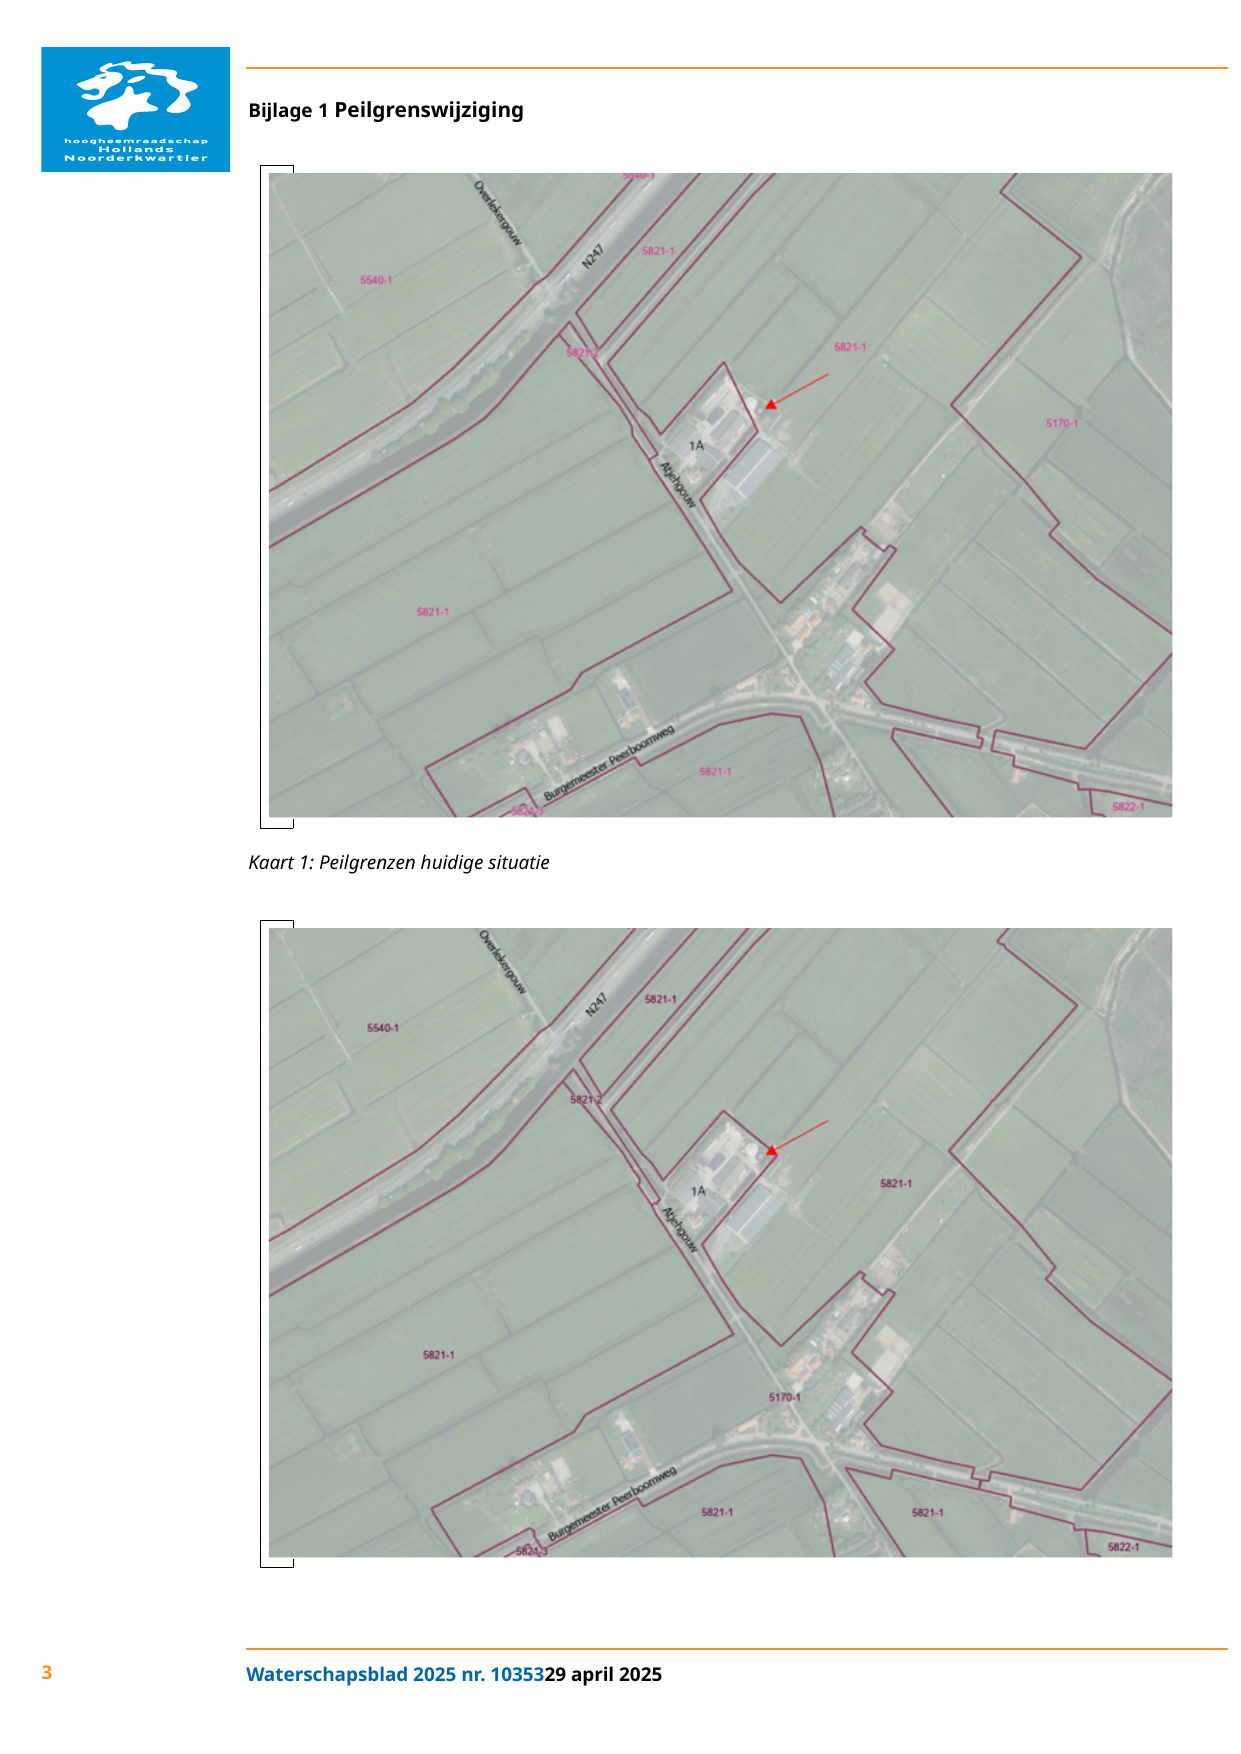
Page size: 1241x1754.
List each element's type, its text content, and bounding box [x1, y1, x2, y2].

picture [268, 928, 1173, 1559]
picture [268, 173, 1173, 819]
picture [129, 76, 144, 82]
picture [118, 62, 197, 112]
text Kaart 1: Peilgrenzen huidige situatie [248, 849, 1152, 874]
picture [78, 64, 122, 99]
picture [88, 87, 157, 130]
text Bijlage 1 Peilgrenswijziging [248, 95, 1152, 123]
